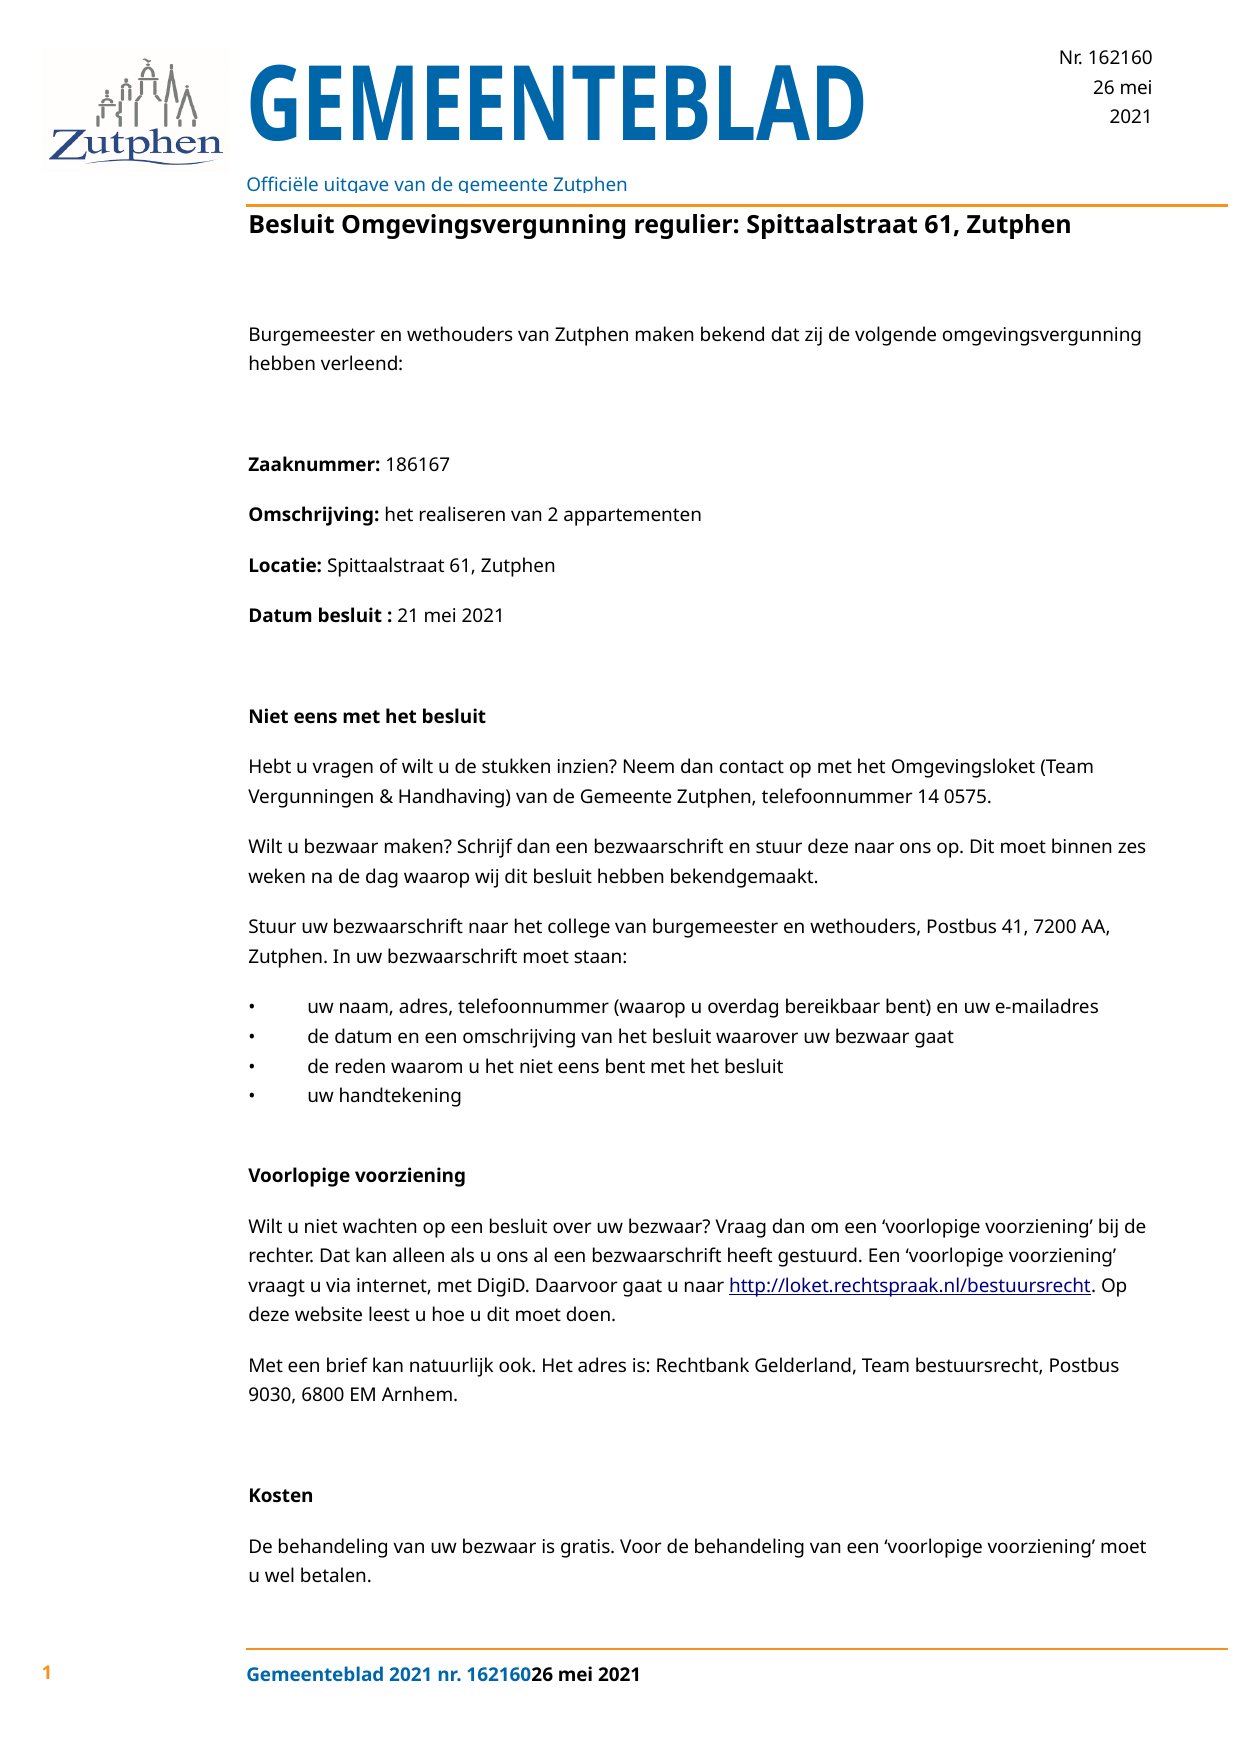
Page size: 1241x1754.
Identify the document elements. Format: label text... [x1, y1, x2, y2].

text Burgemeester en wethouders van Zutphen maken bekend dat zij de volgende omgevingsvergunning hebben verleend: [248, 321, 1152, 376]
text Voorlopige voorziening [248, 1162, 1152, 1188]
text Wilt u niet wachten op een besluit over uw bezwaar? Vraag dan om een ‘voorlopige voorziening’ bij de rechter. Dat kan alleen als u ons al een bezwaarschrift heeft gestuurd. Een ‘voorlopige voorziening’ vraagt u via internet, met DigiD. Daarvoor gaat u naar http://loket.rechtspraak.nl/bestuursrecht. Op deze website leest u hoe u dit moet doen. [248, 1213, 1152, 1327]
text Met een brief kan natuurlijk ook. Het adres is: Rechtbank Gelderland, Team bestuursrecht, Postbus 9030, 6800 EM Arnhem. [248, 1352, 1152, 1407]
text Besluit Omgevingsvergunning regulier: Spittaalstraat 61, Zutphen [248, 207, 1152, 241]
text Locatie: Spittaalstraat 61, Zutphen [248, 552, 1152, 578]
text Niet eens met het besluit [248, 703, 1152, 729]
text Zaaknummer: 186167 [248, 451, 1152, 477]
picture [41, 47, 231, 172]
text Hebt u vragen of wilt u de stukken inzien? Neem dan contact op met het Omgevingsloket (Team Vergunningen & Handhaving) van de Gemeente Zutphen, telefoonnummer 14 0575. [248, 754, 1152, 809]
list uw naam, adres, telefoonnummer (waarop u overdag bereikbaar bent) en uw e-mailadres [248, 994, 1152, 1019]
text Omschrijving: het realiseren van 2 appartementen [248, 502, 1152, 527]
text Stuur uw bezwaarschrift naar het college van burgemeester en wethouders, Postbus 41, 7200 AA, Zutphen. In uw bezwaarschrift moet staan: [248, 914, 1152, 969]
text Datum besluit : 21 mei 2021 [248, 602, 1152, 628]
text Wilt u bezwaar maken? Schrijf dan een bezwaarschrift en stuur deze naar ons op. Dit moet binnen zes weken na de dag waarop wij dit besluit hebben bekendgemaakt. [248, 834, 1152, 889]
text Kosten [248, 1482, 1152, 1508]
list de datum en een omschrijving van het besluit waarover uw bezwaar gaat [248, 1023, 1152, 1049]
list de reden waarom u het niet eens bent met het besluit [248, 1053, 1152, 1078]
list uw handtekening [248, 1082, 1152, 1108]
text De behandeling van uw bezwaar is gratis. Voor de behandeling van een ‘voorlopige voorziening’ moet u wel betalen. [248, 1533, 1152, 1588]
